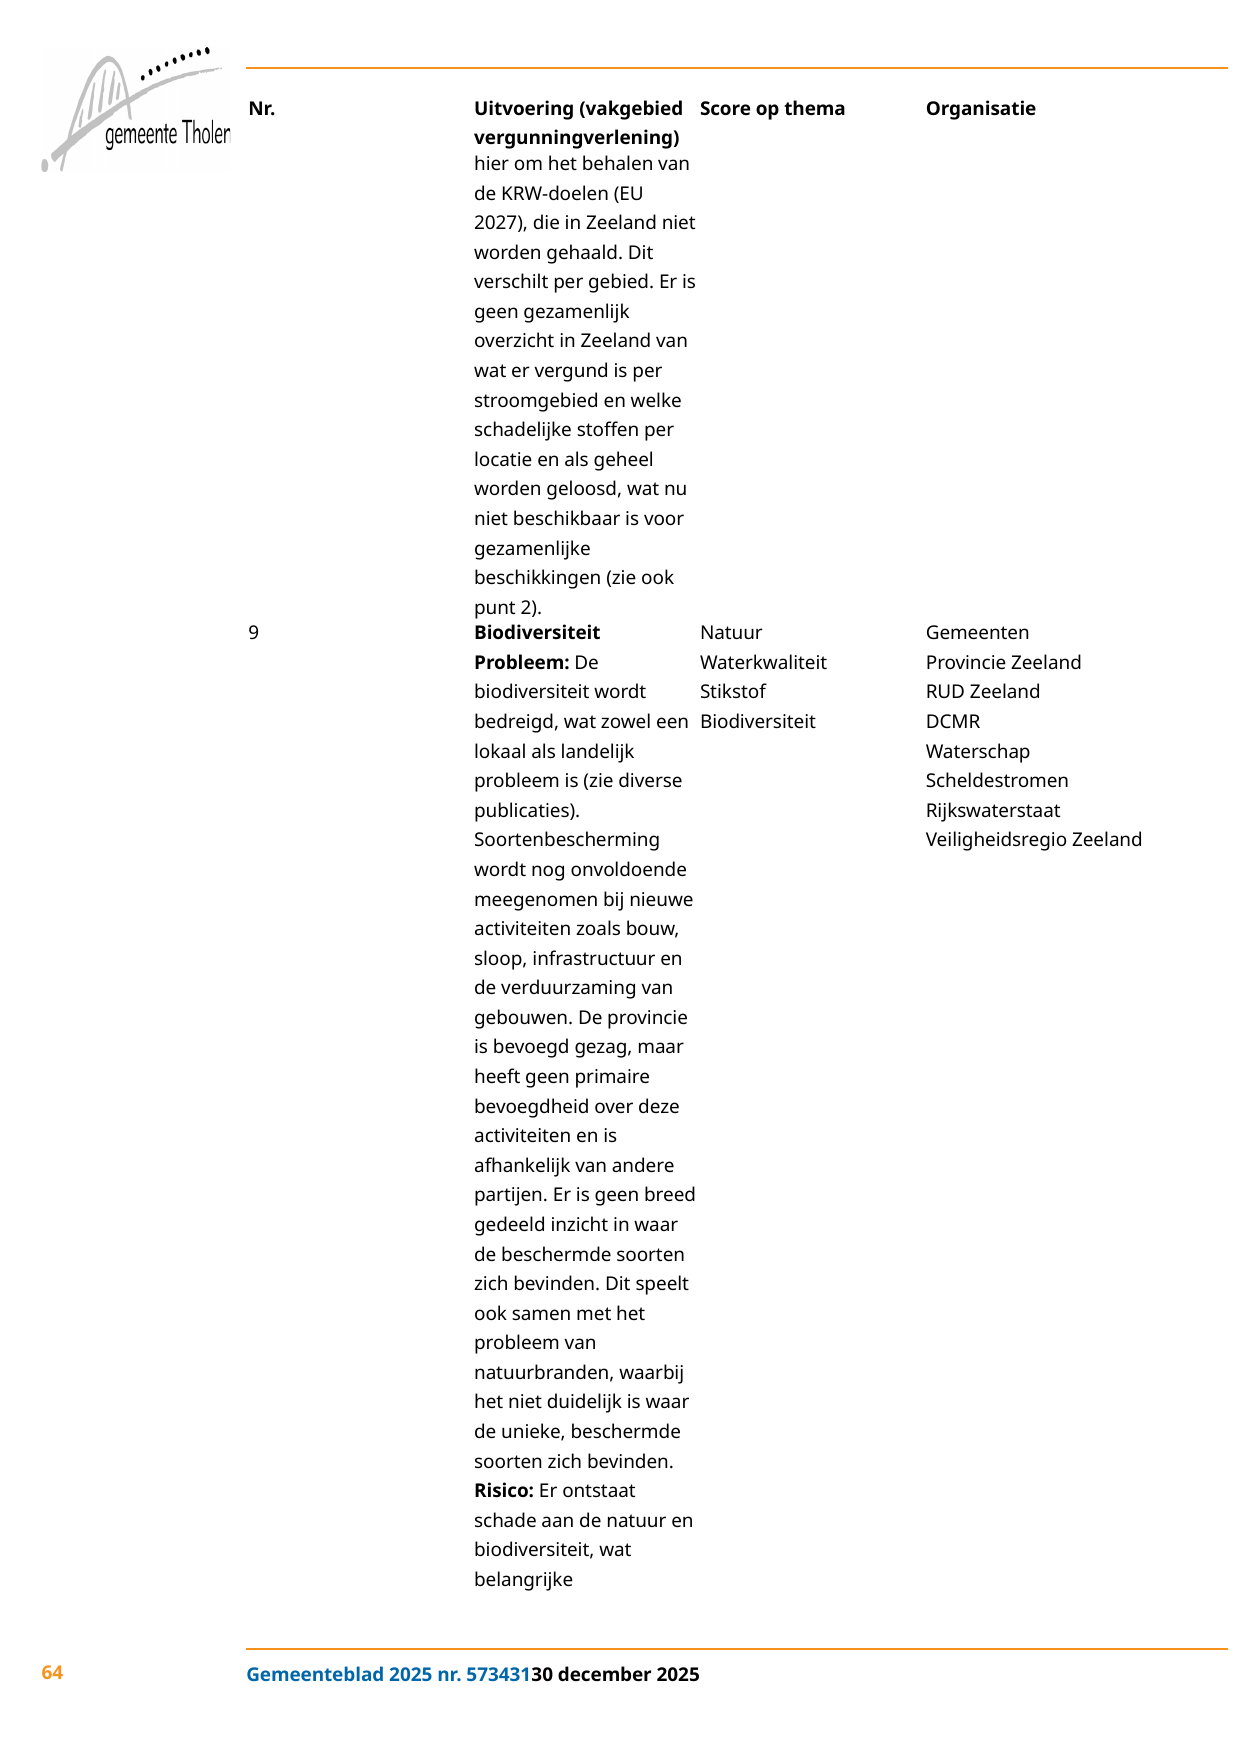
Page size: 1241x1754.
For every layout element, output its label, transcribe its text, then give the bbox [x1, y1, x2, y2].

table_header Nr. [248, 95, 474, 150]
table_cell 9 [248, 620, 474, 1592]
table_cell [700, 150, 926, 619]
table_cell hier om het behalen van de KRW-doelen (EU 2027), die in Zeeland niet worden gehaald. Dit verschilt per gebied. Er is geen gezamenlijk overzicht in Zeeland van wat er vergund is per stroomgebied en welke schadelijke stoffen per locatie en als geheel worden geloosd, wat nu niet beschikbaar is voor gezamenlijke beschikkingen (zie ook punt 2). [474, 150, 700, 619]
table_header Uitvoering (vakgebied vergunningverlening) [474, 95, 700, 150]
table_cell Biodiversiteit Probleem: De biodiversiteit wordt bedreigd, wat zowel een lokaal als landelijk probleem is (zie diverse publicaties). Soortenbescherming wordt nog onvoldoende meegenomen bij nieuwe activiteiten zoals bouw, sloop, infrastructuur en de verduurzaming van gebouwen. De provincie is bevoegd gezag, maar heeft geen primaire bevoegdheid over deze activiteiten en is afhankelijk van andere partijen. Er is geen breed gedeeld inzicht in waar de beschermde soorten zich bevinden. Dit speelt ook samen met het probleem van natuurbranden, waarbij het niet duidelijk is waar de unieke, beschermde soorten zich bevinden. Risico: Er ontstaat schade aan de natuur en biodiversiteit, wat belangrijke [474, 620, 700, 1592]
table_cell Natuur Waterkwaliteit Stikstof Biodiversiteit [700, 620, 926, 1592]
picture [41, 47, 231, 172]
table_cell [248, 150, 474, 619]
table_header Score op thema [700, 95, 926, 150]
table_cell Gemeenten Provincie Zeeland RUD Zeeland DCMR Waterschap Scheldestromen Rijkswaterstaat Veiligheidsregio Zeeland [926, 620, 1152, 1592]
table_cell [926, 150, 1152, 619]
table_header Organisatie [926, 95, 1152, 150]
